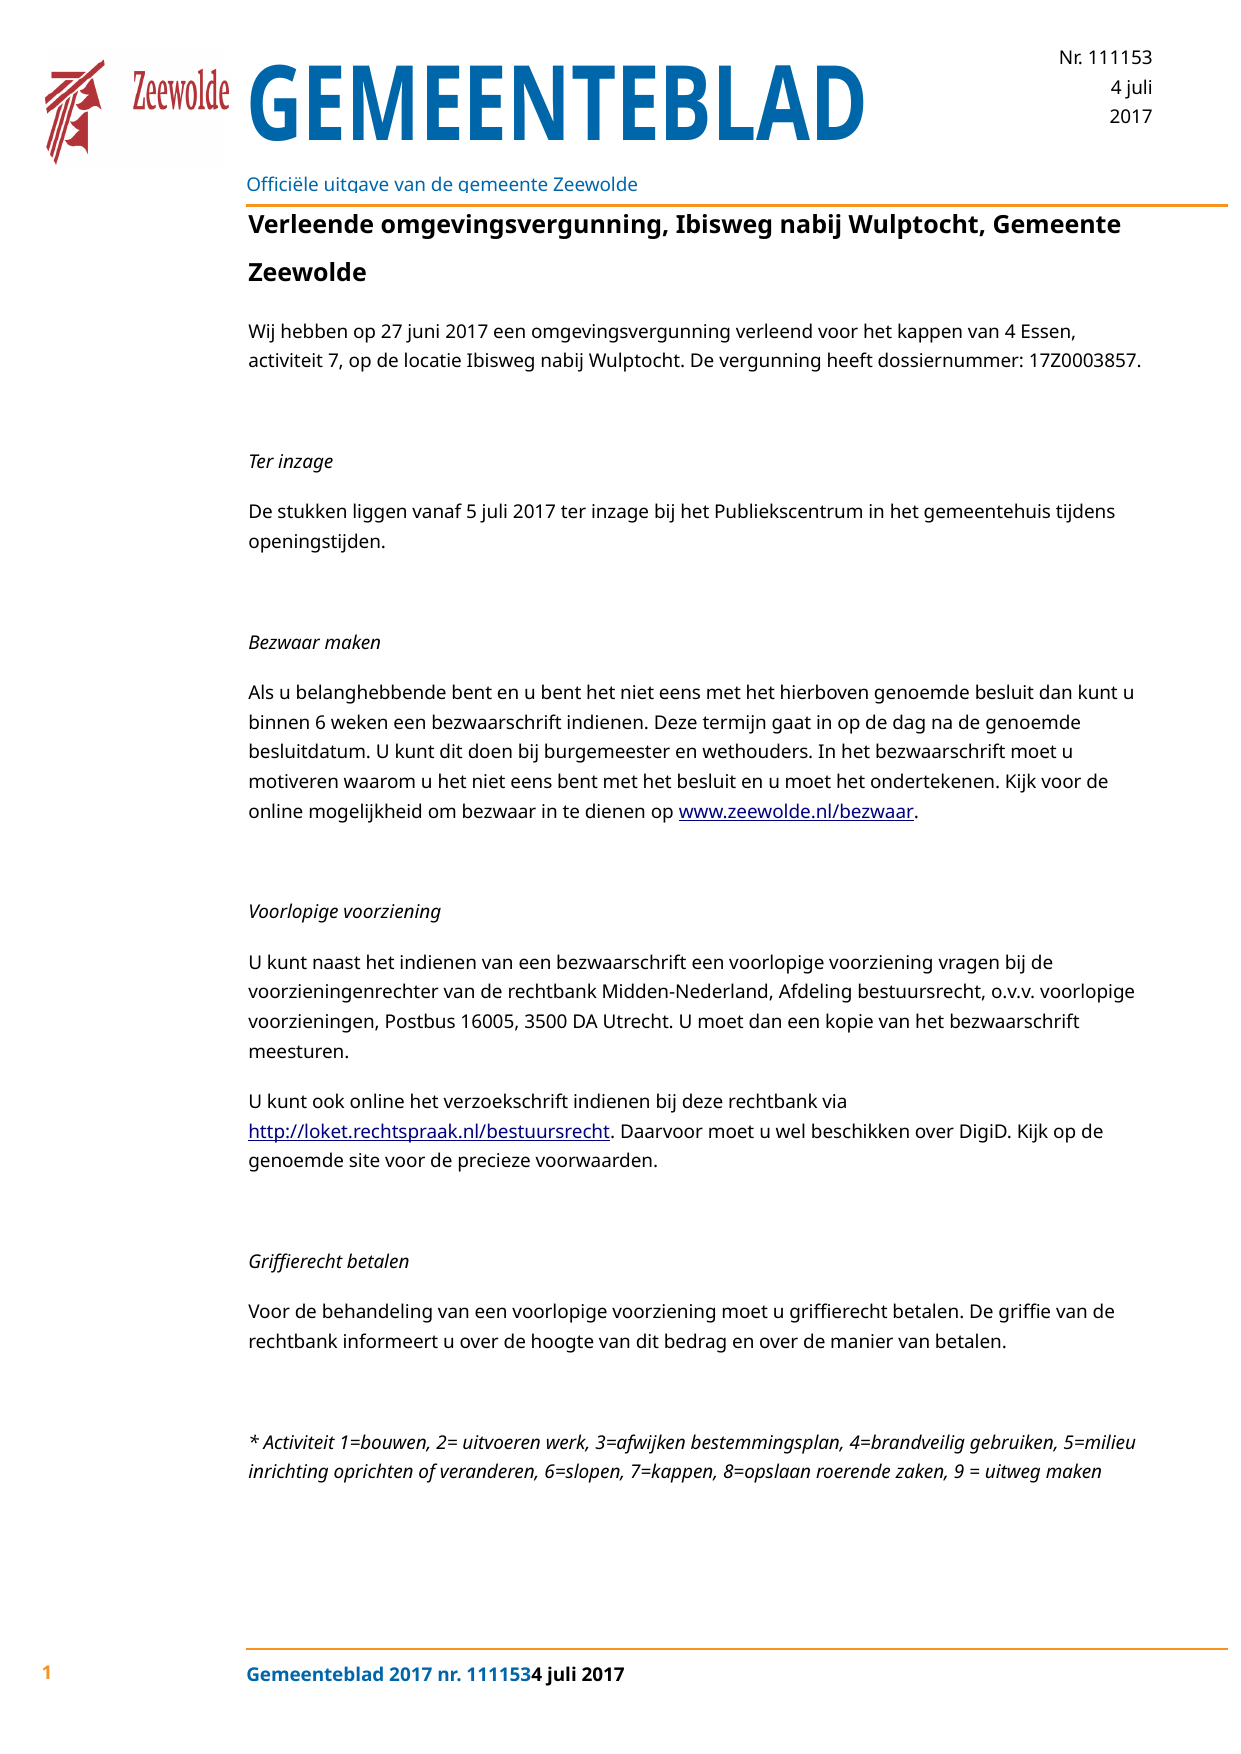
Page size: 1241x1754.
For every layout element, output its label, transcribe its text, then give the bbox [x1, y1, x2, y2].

text U kunt naast het indienen van een bezwaarschrift een voorlopige voorziening vragen bij de voorzieningenrechter van de rechtbank Midden-Nederland, Afdeling bestuursrecht, o.v.v. voorlopige voorzieningen, Postbus 16005, 3500 DA Utrecht. U moet dan een kopie van het bezwaarschrift meesturen. [248, 949, 1152, 1064]
text Ter inzage [248, 448, 1152, 474]
text Verleende omgevingsvergunning, Ibisweg nabij Wulptocht, Gemeente Zeewolde [248, 207, 1152, 288]
text Griffierecht betalen [248, 1248, 1152, 1274]
text Bezwaar maken [248, 629, 1152, 655]
text Voorlopige voorziening [248, 899, 1152, 924]
text De stukken liggen vanaf 5 juli 2017 ter inzage bij het Publiekscentrum in het gemeentehuis tijdens openingstijden. [248, 499, 1152, 554]
text Voor de behandeling van een voorlopige voorziening moet u griffierecht betalen. De griffie van de rechtbank informeert u over de hoogte van dit bedrag en over de manier van betalen. [248, 1299, 1152, 1354]
picture [41, 47, 231, 172]
text Als u belanghebbende bent en u bent het niet eens met het hierboven genoemde besluit dan kunt u binnen 6 weken een bezwaarschrift indienen. Deze termijn gaat in op de dag na de genoemde besluitdatum. U kunt dit doen bij burgemeester en wethouders. In het bezwaarschrift moet u motiveren waarom u het niet eens bent met het besluit en u moet het ondertekenen. Kijk voor de online mogelijkheid om bezwaar in te dienen op www.zeewolde.nl/bezwaar. [248, 679, 1152, 824]
text * Activiteit 1=bouwen, 2= uitvoeren werk, 3=afwijken bestemmingsplan, 4=brandveilig gebruiken, 5=milieu inrichting oprichten of veranderen, 6=slopen, 7=kappen, 8=opslaan roerende zaken, 9 = uitweg maken [248, 1429, 1152, 1484]
text Wij hebben op 27 juni 2017 een omgevingsvergunning verleend voor het kappen van 4 Essen, activiteit 7, op de locatie Ibisweg nabij Wulptocht. De vergunning heeft dossiernummer: 17Z0003857. [248, 318, 1152, 373]
text U kunt ook online het verzoekschrift indienen bij deze rechtbank via http://loket.rechtspraak.nl/bestuursrecht. Daarvoor moet u wel beschikken over DigiD. Kijk op de genoemde site voor de precieze voorwaarden. [248, 1088, 1152, 1173]
